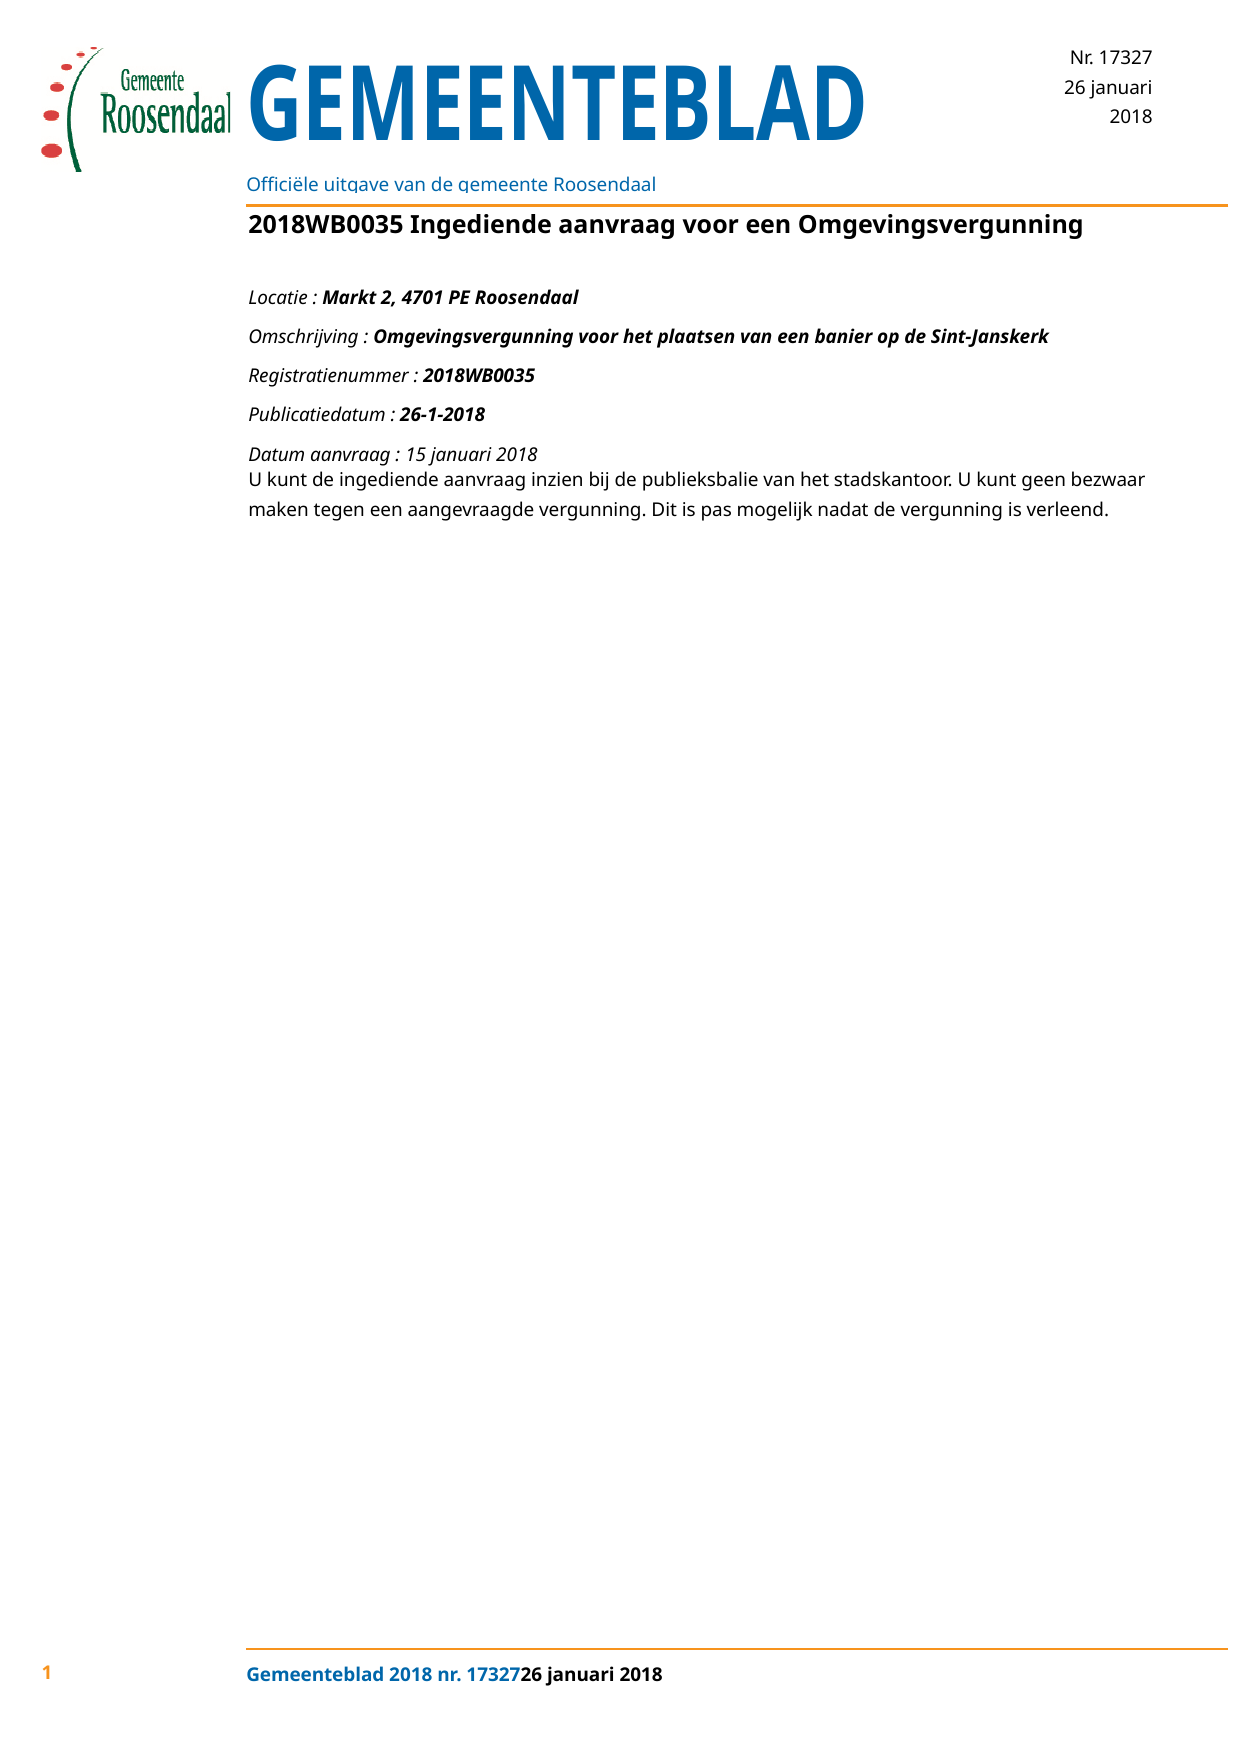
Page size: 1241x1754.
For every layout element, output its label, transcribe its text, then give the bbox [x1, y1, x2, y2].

text Registratienummer : 2018WB0035 [248, 362, 1152, 388]
text Datum aanvraag : 15 januari 2018 [248, 441, 1152, 467]
picture [41, 47, 231, 172]
text 2018WB0035 Ingediende aanvraag voor een Omgevingsvergunning [248, 207, 1152, 241]
text Locatie : Markt 2, 4701 PE Roosendaal [248, 284, 1152, 309]
text Omschrijving : Omgevingsvergunning voor het plaatsen van een banier op de Sint-Janskerk [248, 323, 1152, 349]
text Publicatiedatum : 26-1-2018 [248, 402, 1152, 427]
text U kunt de ingediende aanvraag inzien bij de publieksbalie van het stadskantoor. U kunt geen bezwaar maken tegen een aangevraagde vergunning. Dit is pas mogelijk nadat de vergunning is verleend. [248, 467, 1152, 522]
